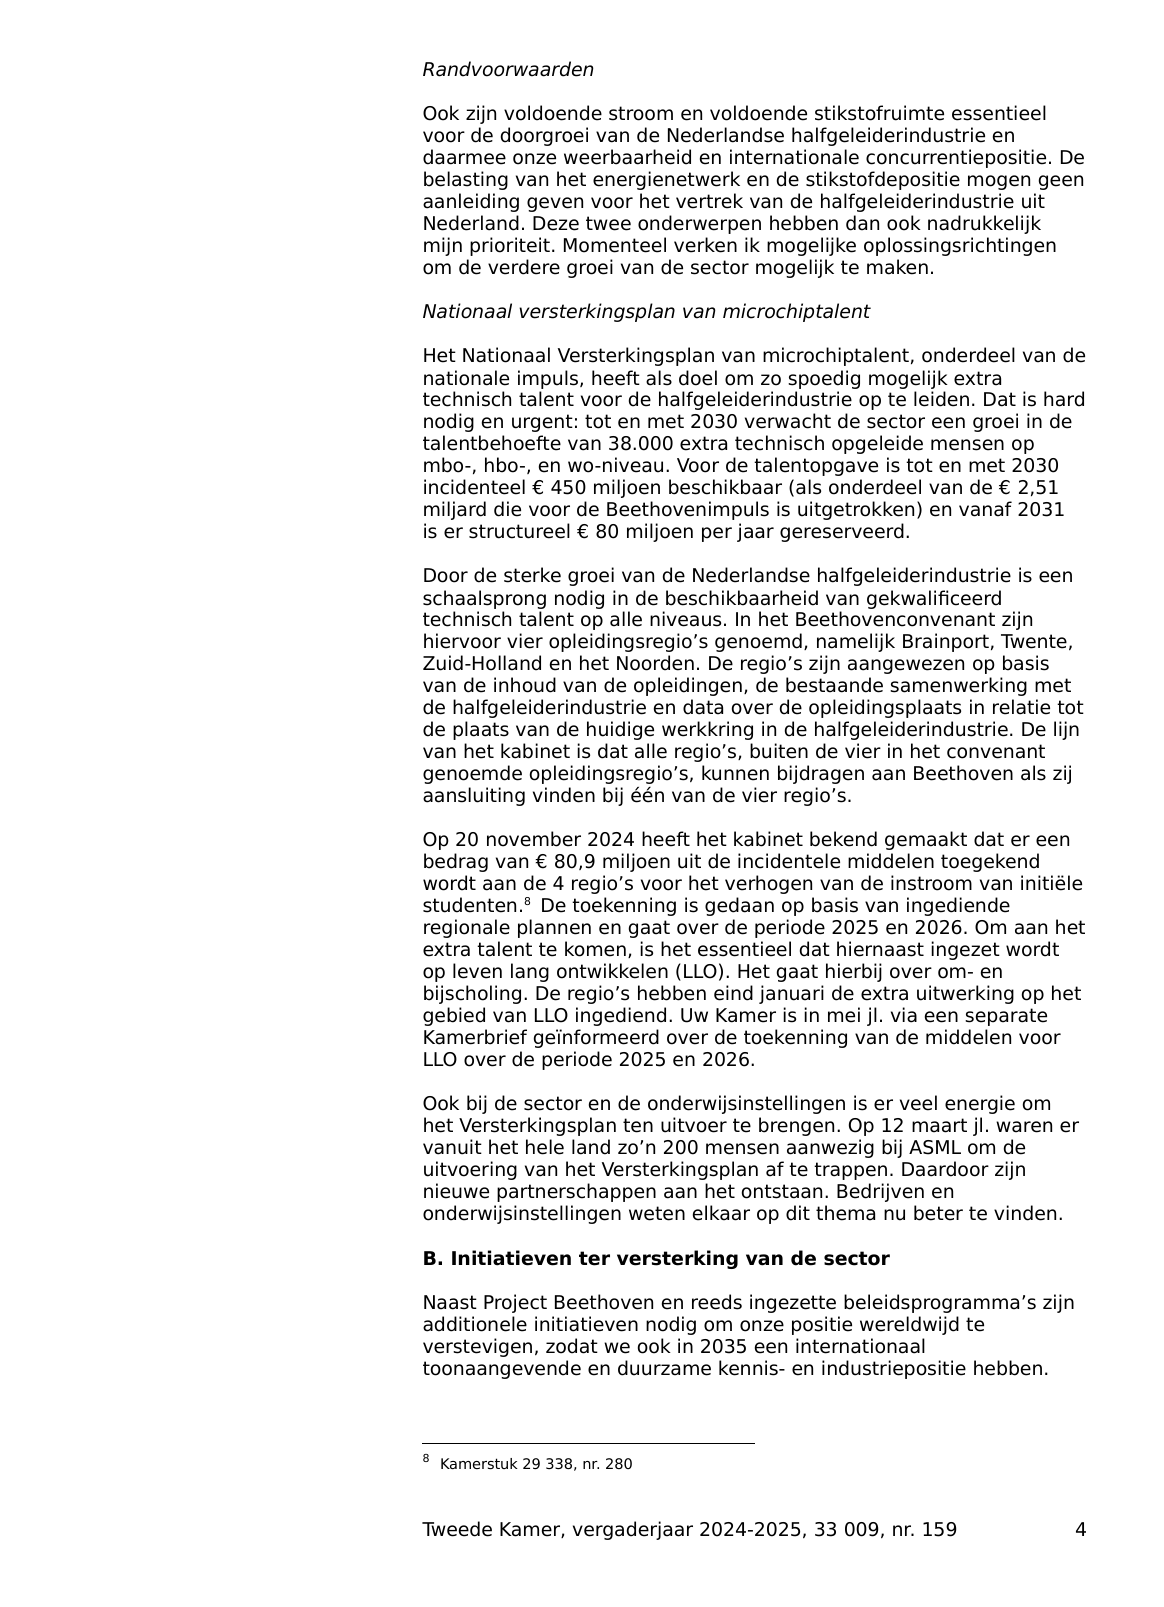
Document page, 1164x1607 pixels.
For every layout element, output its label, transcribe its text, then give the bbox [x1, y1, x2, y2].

subtitle Nationaal versterkingsplan van microchiptalent [422, 301, 1087, 323]
subtitle B. Initiatieven ter versterking van de sector [422, 1247, 1087, 1269]
subtitle Randvoorwaarden [422, 59, 1087, 81]
text Op 20 november 2024 heeft het kabinet bekend gemaakt dat er een bedrag van € 80,9 miljoen uit de incidentele middelen toegekend wordt aan de 4 regio’s voor het verhogen van de instroom van initiële studenten. De toekenning is gedaan op basis van ingediende regionale plannen en gaat over de periode 2025 en 2026. Om aan het extra talent te komen, is het essentieel dat hiernaast ingezet wordt op leven lang ontwikkelen (LLO). Het gaat hierbij over om- en bijscholing. De regio’s hebben eind januari de extra uitwerking op het gebied van LLO ingediend. Uw Kamer is in mei jl. via een separate Kamerbrief geïnformeerd over de toekenning van de middelen voor LLO over de periode 2025 en 2026. [422, 829, 1087, 1071]
text Ook zijn voldoende stroom en voldoende stikstofruimte essentieel voor de doorgroei van de Nederlandse halfgeleiderindustrie en daarmee onze weerbaarheid en internationale concurrentiepositie. De belasting van het energienetwerk en de stikstofdepositie mogen geen aanleiding geven voor het vertrek van de halfgeleiderindustrie uit Nederland. Deze twee onderwerpen hebben dan ook nadrukkelijk mijn prioriteit. Momenteel verken ik mogelijke oplossingsrichtingen om de verdere groei van de sector mogelijk te maken. [422, 103, 1087, 279]
text Ook bij de sector en de onderwijsinstellingen is er veel energie om het Versterkingsplan ten uitvoer te brengen. Op 12 maart jl. waren er vanuit het hele land zo’n 200 mensen aanwezig bij ASML om de uitvoering van het Versterkingsplan af te trappen. Daardoor zijn nieuwe partnerschappen aan het ontstaan. Bedrijven en onderwijsinstellingen weten elkaar op dit thema nu beter te vinden. [422, 1093, 1087, 1225]
text Het Nationaal Versterkingsplan van microchiptalent, onderdeel van de nationale impuls, heeft als doel om zo spoedig mogelijk extra technisch talent voor de halfgeleiderindustrie op te leiden. Dat is hard nodig en urgent: tot en met 2030 verwacht de sector een groei in de talentbehoefte van 38.000 extra technisch opgeleide mensen op mbo-, hbo-, en wo-niveau. Voor de talentopgave is tot en met 2030 incidenteel € 450 miljoen beschikbaar (als onderdeel van de € 2,51 miljard die voor de Beethovenimpuls is uitgetrokken) en vanaf 2031 is er structureel € 80 miljoen per jaar gereserveerd. [422, 345, 1087, 543]
text Door de sterke groei van de Nederlandse halfgeleiderindustrie is een schaalsprong nodig in de beschikbaarheid van gekwalificeerd technisch talent op alle niveaus. In het Beethovenconvenant zijn hiervoor vier opleidingsregio’s genoemd, namelijk Brainport, Twente, Zuid-Holland en het Noorden. De regio’s zijn aangewezen op basis van de inhoud van de opleidingen, de bestaande samenwerking met de halfgeleiderindustrie en data over de opleidingsplaats in relatie tot de plaats van de huidige werkkring in de halfgeleiderindustrie. De lijn van het kabinet is dat alle regio’s, buiten de vier in het convenant genoemde opleidingsregio’s, kunnen bijdragen aan Beethoven als zij aansluiting vinden bij één van de vier regio’s. [422, 565, 1087, 807]
text Naast Project Beethoven en reeds ingezette beleidsprogramma’s zijn additionele initiatieven nodig om onze positie wereldwijd te verstevigen, zodat we ook in 2035 een internationaal toonaangevende en duurzame kennis- en industriepositie hebben. [422, 1292, 1087, 1379]
text Kamerstuk 29 338, nr. 280 [422, 1452, 1087, 1474]
